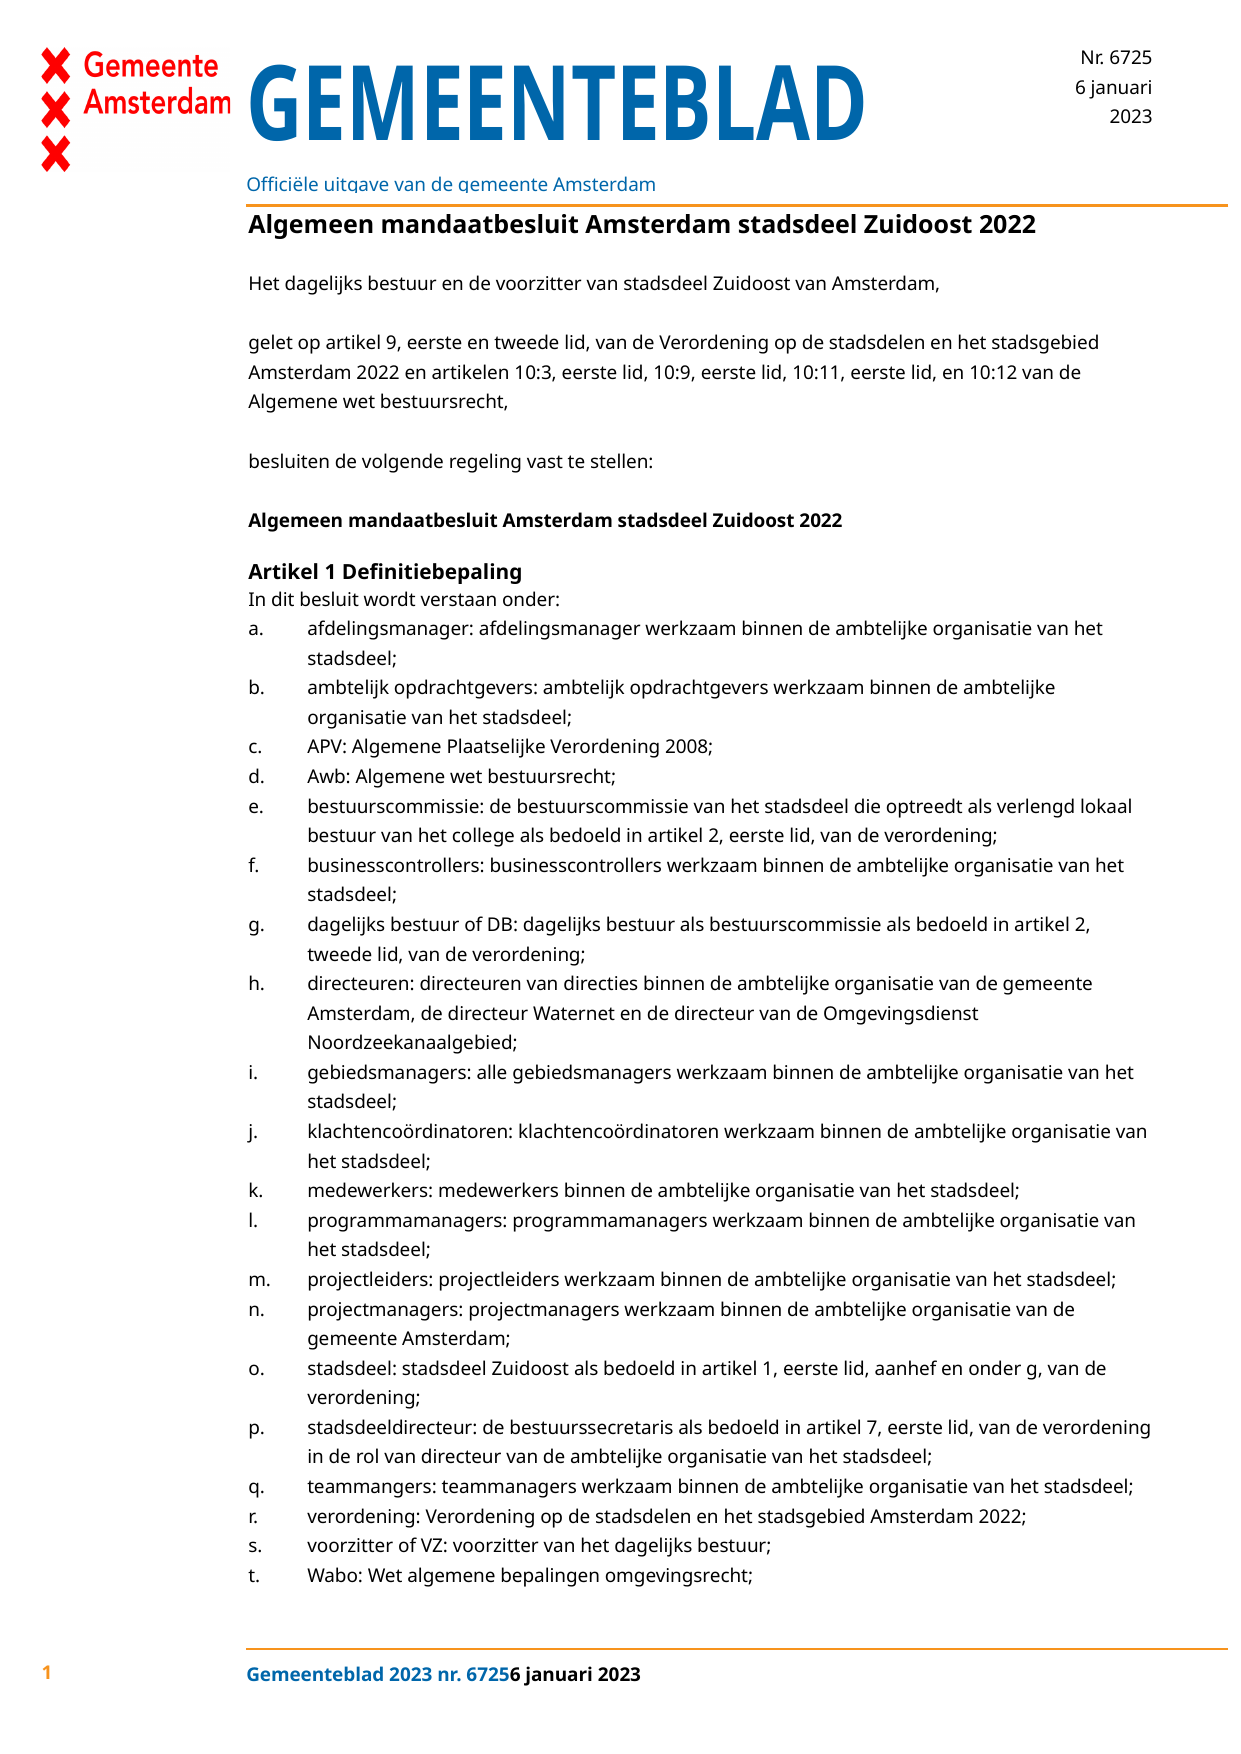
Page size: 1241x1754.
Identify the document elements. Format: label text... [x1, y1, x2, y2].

text Algemeen mandaatbesluit Amsterdam stadsdeel Zuidoost 2022 [248, 507, 1152, 533]
list klachtencoördinatoren: klachtencoördinatoren werkzaam binnen de ambtelijke organisatie van het stadsdeel; [248, 1118, 1152, 1174]
list projectmanagers: projectmanagers werkzaam binnen de ambtelijke organisatie van de gemeente Amsterdam; [248, 1296, 1152, 1351]
list dagelijks bestuur of DB: dagelijks bestuur als bestuurscommissie als bedoeld in artikel 2, tweede lid, van de verordening; [248, 911, 1152, 967]
list bestuurscommissie: de bestuurscommissie van het stadsdeel die optreedt als verlengd lokaal bestuur van het college als bedoeld in artikel 2, eerste lid, van de verordening; [248, 793, 1152, 848]
text Het dagelijks bestuur en de voorzitter van stadsdeel Zuidoost van Amsterdam, [248, 270, 1152, 296]
text In dit besluit wordt verstaan onder: [248, 586, 1152, 612]
text gelet op artikel 9, eerste en tweede lid, van de Verordening op de stadsdelen en het stadsgebied Amsterdam 2022 en artikelen 10:3, eerste lid, 10:9, eerste lid, 10:11, eerste lid, en 10:12 van de Algemene wet bestuursrecht, [248, 329, 1152, 414]
list ambtelijk opdrachtgevers: ambtelijk opdrachtgevers werkzaam binnen de ambtelijke organisatie van het stadsdeel; [248, 674, 1152, 730]
list programmamanagers: programmamanagers werkzaam binnen de ambtelijke organisatie van het stadsdeel; [248, 1207, 1152, 1262]
list businesscontrollers: businesscontrollers werkzaam binnen de ambtelijke organisatie van het stadsdeel; [248, 852, 1152, 907]
text besluiten de volgende regeling vast te stellen: [248, 448, 1152, 473]
list medewerkers: medewerkers binnen de ambtelijke organisatie van het stadsdeel; [248, 1177, 1152, 1203]
text Algemeen mandaatbesluit Amsterdam stadsdeel Zuidoost 2022 [248, 207, 1152, 241]
list Awb: Algemene wet bestuursrecht; [248, 763, 1152, 789]
list voorzitter of VZ: voorzitter van het dagelijks bestuur; [248, 1532, 1152, 1558]
list afdelingsmanager: afdelingsmanager werkzaam binnen de ambtelijke organisatie van het stadsdeel; [248, 615, 1152, 671]
list directeuren: directeuren van directies binnen de ambtelijke organisatie van de gemeente Amsterdam, de directeur Waternet en de directeur van de Omgevingsdienst Noordzeekanaalgebied; [248, 970, 1152, 1055]
list APV: Algemene Plaatselijke Verordening 2008; [248, 734, 1152, 759]
list gebiedsmanagers: alle gebiedsmanagers werkzaam binnen de ambtelijke organisatie van het stadsdeel; [248, 1059, 1152, 1114]
list Wabo: Wet algemene bepalingen omgevingsrecht; [248, 1562, 1152, 1588]
text Artikel 1 Definitiebepaling [248, 557, 1152, 586]
list stadsdeel: stadsdeel Zuidoost als bedoeld in artikel 1, eerste lid, aanhef en onder g, van de verordening; [248, 1355, 1152, 1410]
picture [41, 47, 231, 172]
list stadsdeeldirecteur: de bestuurssecretaris als bedoeld in artikel 7, eerste lid, van de verordening in de rol van directeur van de ambtelijke organisatie van het stadsdeel; [248, 1414, 1152, 1469]
list teammangers: teammanagers werkzaam binnen de ambtelijke organisatie van het stadsdeel; [248, 1473, 1152, 1499]
list verordening: Verordening op de stadsdelen en het stadsgebied Amsterdam 2022; [248, 1503, 1152, 1529]
list projectleiders: projectleiders werkzaam binnen de ambtelijke organisatie van het stadsdeel; [248, 1266, 1152, 1292]
